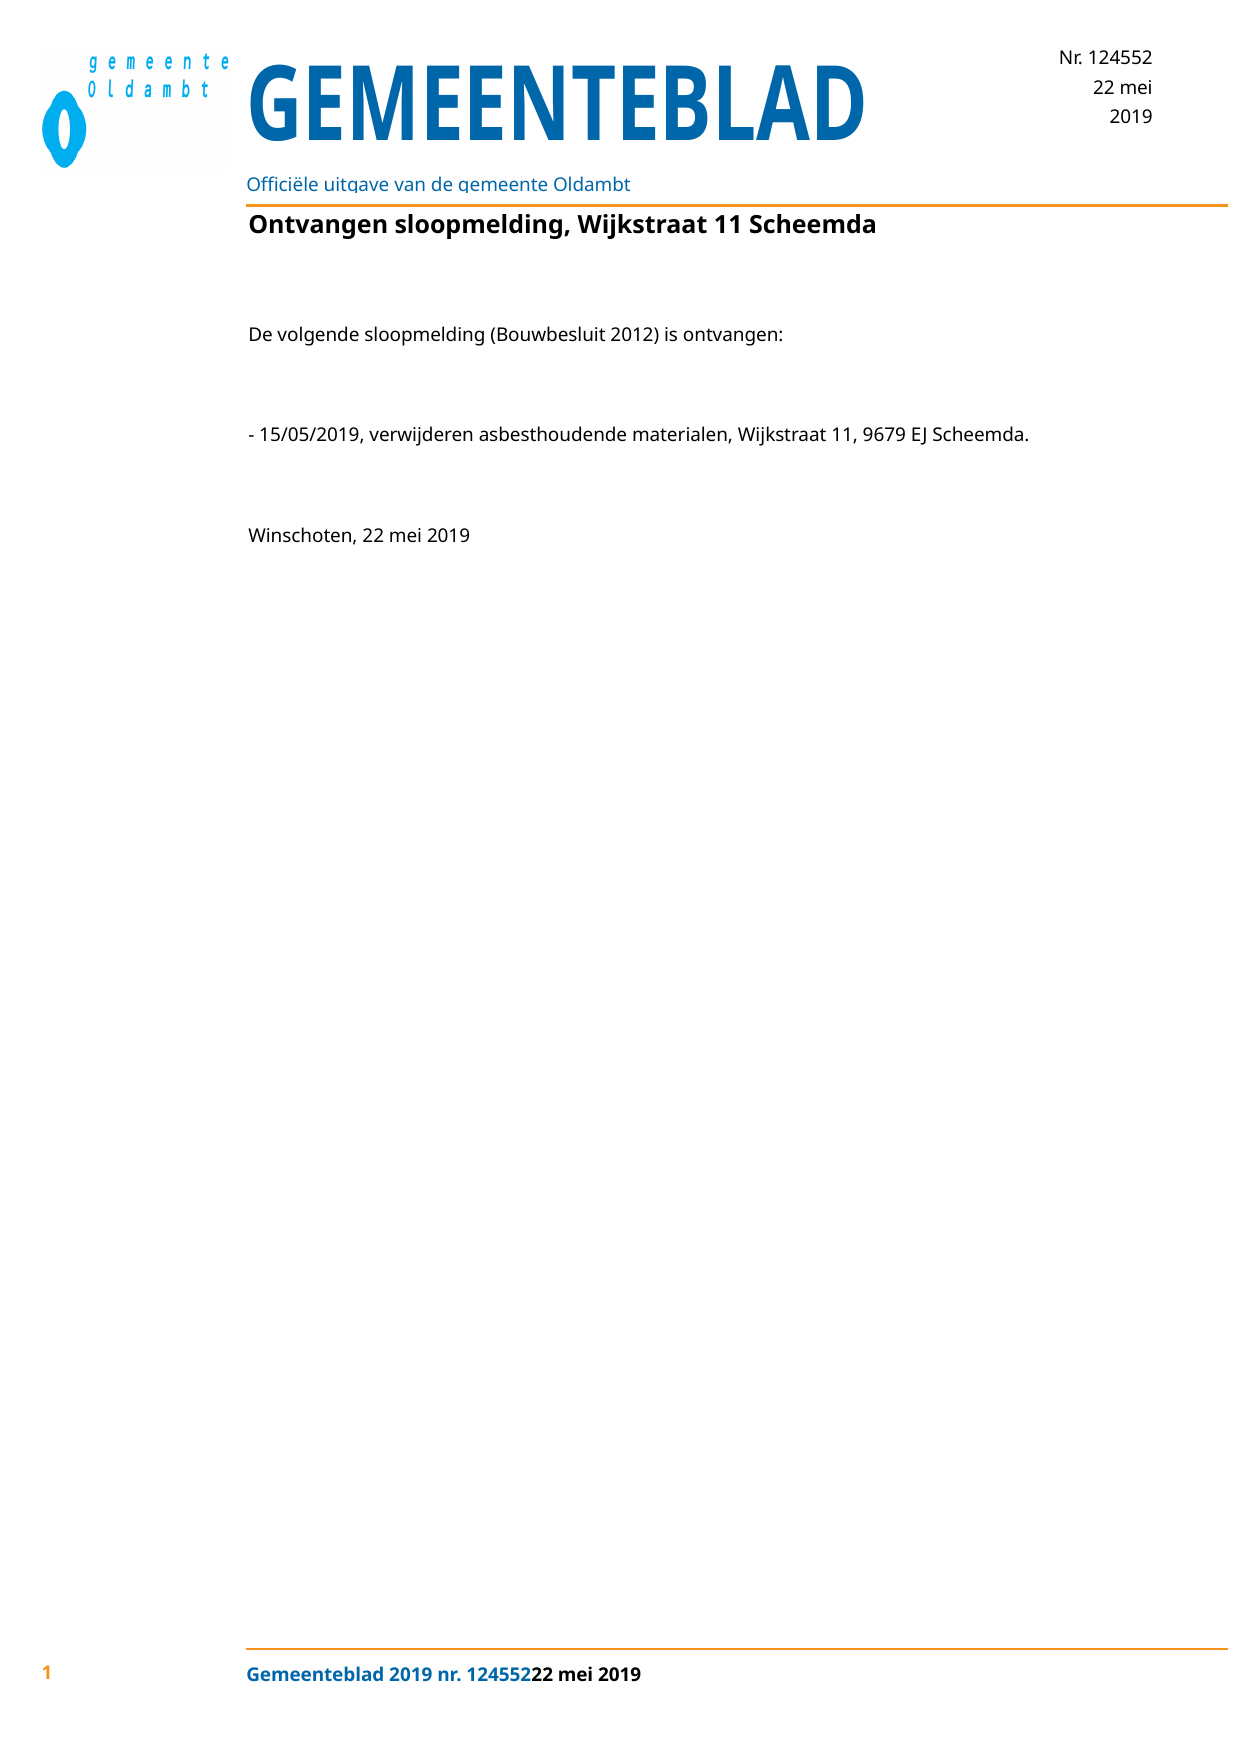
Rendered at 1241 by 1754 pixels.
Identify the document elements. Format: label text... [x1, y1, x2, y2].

picture [41, 47, 231, 172]
text Winschoten, 22 mei 2019 [248, 522, 1152, 548]
text De volgende sloopmelding (Bouwbesluit 2012) is ontvangen: [248, 321, 1152, 346]
text Ontvangen sloopmelding, Wijkstraat 11 Scheemda [248, 207, 1152, 241]
text - 15/05/2019, verwijderen asbesthoudende materialen, Wijkstraat 11, 9679 EJ Scheemda. [248, 422, 1152, 447]
